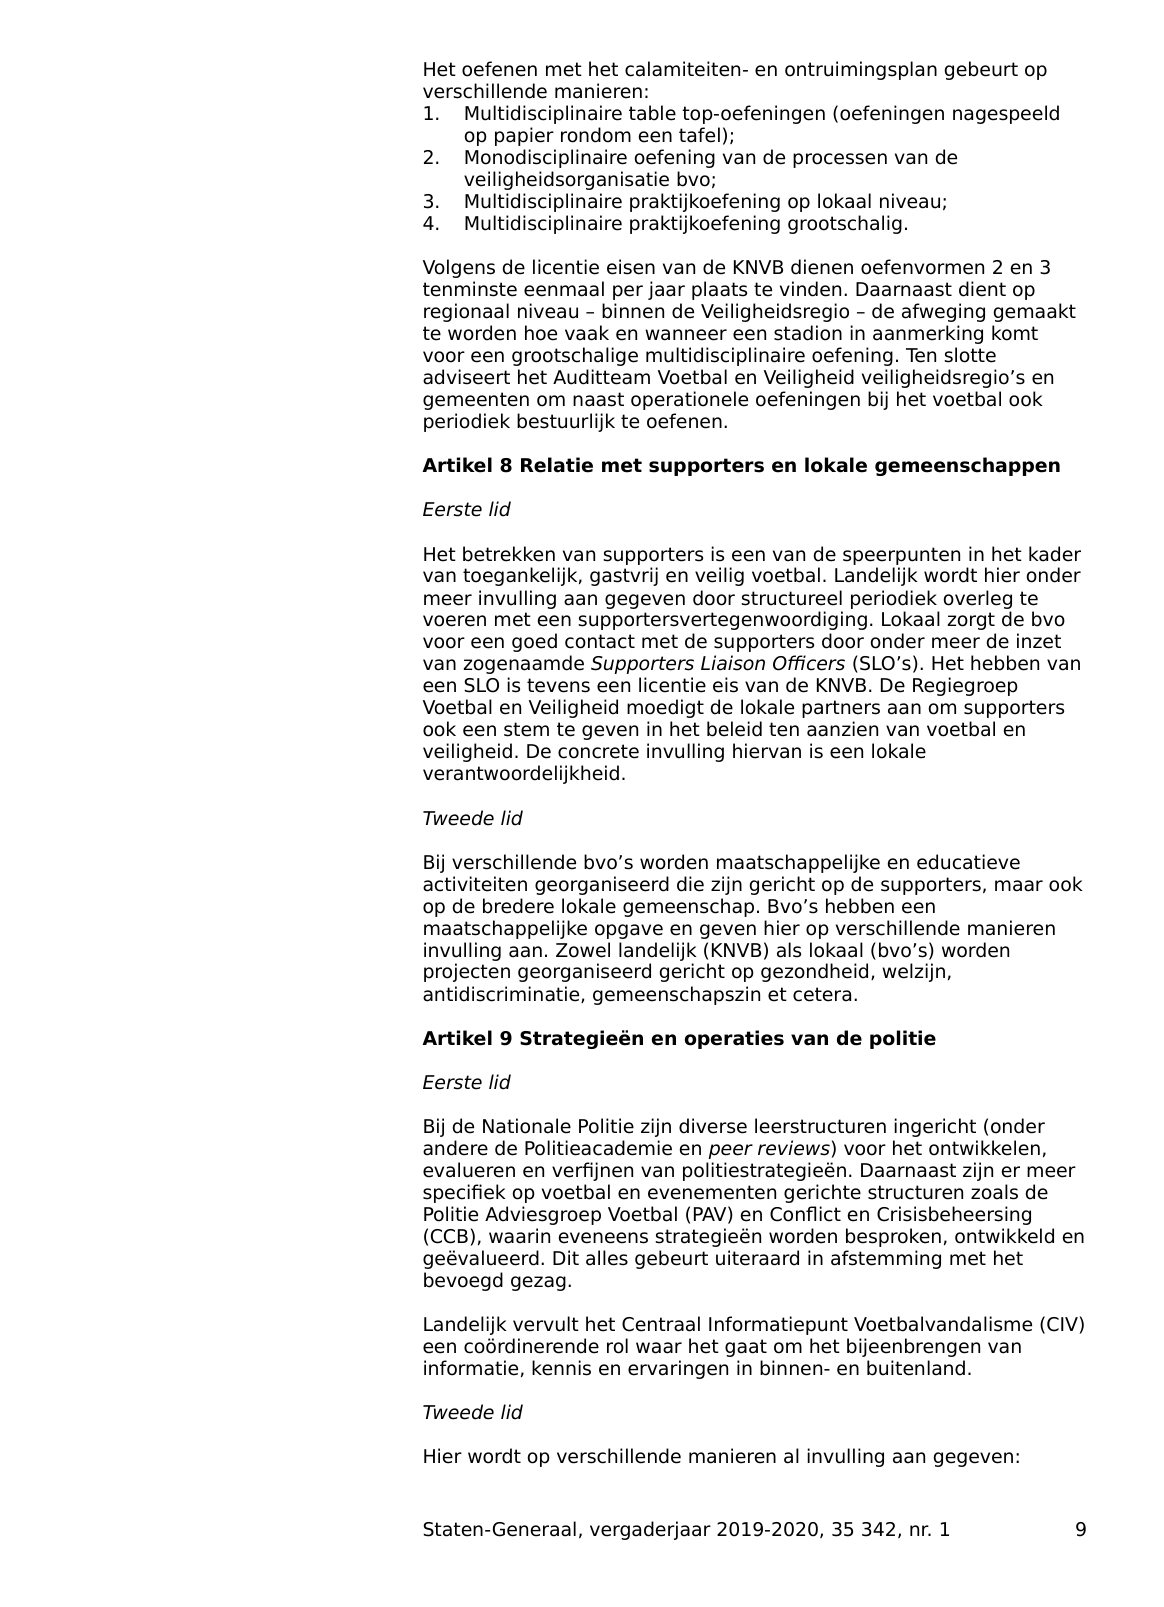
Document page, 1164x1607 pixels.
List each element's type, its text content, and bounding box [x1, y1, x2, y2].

text 1. Multidisciplinaire table top-oefeningen (oefeningen nagespeeld op papier rondom een tafel); [422, 103, 1087, 147]
subtitle Eerste lid [422, 1072, 1087, 1094]
subtitle Artikel 9 Strategieën en operaties van de politie [422, 1028, 1087, 1049]
text 4. Multidisciplinaire praktijkoefening grootschalig. [422, 213, 1087, 235]
text Bij de Nationale Politie zijn diverse leerstructuren ingericht (onder andere de Politieacademie en peer reviews) voor het ontwikkelen, evalueren en verfijnen van politiestrategieën. Daarnaast zijn er meer specifiek op voetbal en evenementen gerichte structuren zoals de Politie Adviesgroep Voetbal (PAV) en Conflict en Crisisbeheersing (CCB), waarin eveneens strategieën worden besproken, ontwikkeld en geëvalueerd. Dit alles gebeurt uiteraard in afstemming met het bevoegd gezag. [422, 1116, 1087, 1292]
text Bij verschillende bvo’s worden maatschappelijke en educatieve activiteiten georganiseerd die zijn gericht op de supporters, maar ook op de bredere lokale gemeenschap. Bvo’s hebben een maatschappelijke opgave en geven hier op verschillende manieren invulling aan. Zowel landelijk (KNVB) als lokaal (bvo’s) worden projecten georganiseerd gericht op gezondheid, welzijn, antidiscriminatie, gemeenschapszin et cetera. [422, 852, 1087, 1005]
text Het oefenen met het calamiteiten- en ontruimingsplan gebeurt op verschillende manieren: [422, 59, 1087, 103]
subtitle Tweede lid [422, 1402, 1087, 1424]
text Landelijk vervult het Centraal Informatiepunt Voetbalvandalisme (CIV) een coördinerende rol waar het gaat om het bijeenbrengen van informatie, kennis en ervaringen in binnen- en buitenland. [422, 1314, 1087, 1380]
text 2. Monodisciplinaire oefening van de processen van de veiligheidsorganisatie bvo; [422, 147, 1087, 191]
text 3. Multidisciplinaire praktijkoefening op lokaal niveau; [422, 191, 1087, 213]
text Volgens de licentie eisen van de KNVB dienen oefenvormen 2 en 3 tenminste eenmaal per jaar plaats te vinden. Daarnaast dient op regionaal niveau – binnen de Veiligheidsregio – de afweging gemaakt te worden hoe vaak en wanneer een stadion in aanmerking komt voor een grootschalige multidisciplinaire oefening. Ten slotte adviseert het Auditteam Voetbal en Veiligheid veiligheidsregio’s en gemeenten om naast operationele oefeningen bij het voetbal ook periodiek bestuurlijk te oefenen. [422, 257, 1087, 433]
text Hier wordt op verschillende manieren al invulling aan gegeven: [422, 1446, 1087, 1468]
subtitle Eerste lid [422, 499, 1087, 521]
subtitle Tweede lid [422, 807, 1087, 829]
subtitle Artikel 8 Relatie met supporters en lokale gemeenschappen [422, 455, 1087, 477]
text Het betrekken van supporters is een van de speerpunten in het kader van toegankelijk, gastvrij en veilig voetbal. Landelijk wordt hier onder meer invulling aan gegeven door structureel periodiek overleg te voeren met een supportersvertegenwoordiging. Lokaal zorgt de bvo voor een goed contact met de supporters door onder meer de inzet van zogenaamde Supporters Liaison Officers (SLO’s). Het hebben van een SLO is tevens een licentie eis van de KNVB. De Regiegroep Voetbal en Veiligheid moedigt de lokale partners aan om supporters ook een stem te geven in het beleid ten aanzien van voetbal en veiligheid. De concrete invulling hiervan is een lokale verantwoordelijkheid. [422, 543, 1087, 785]
